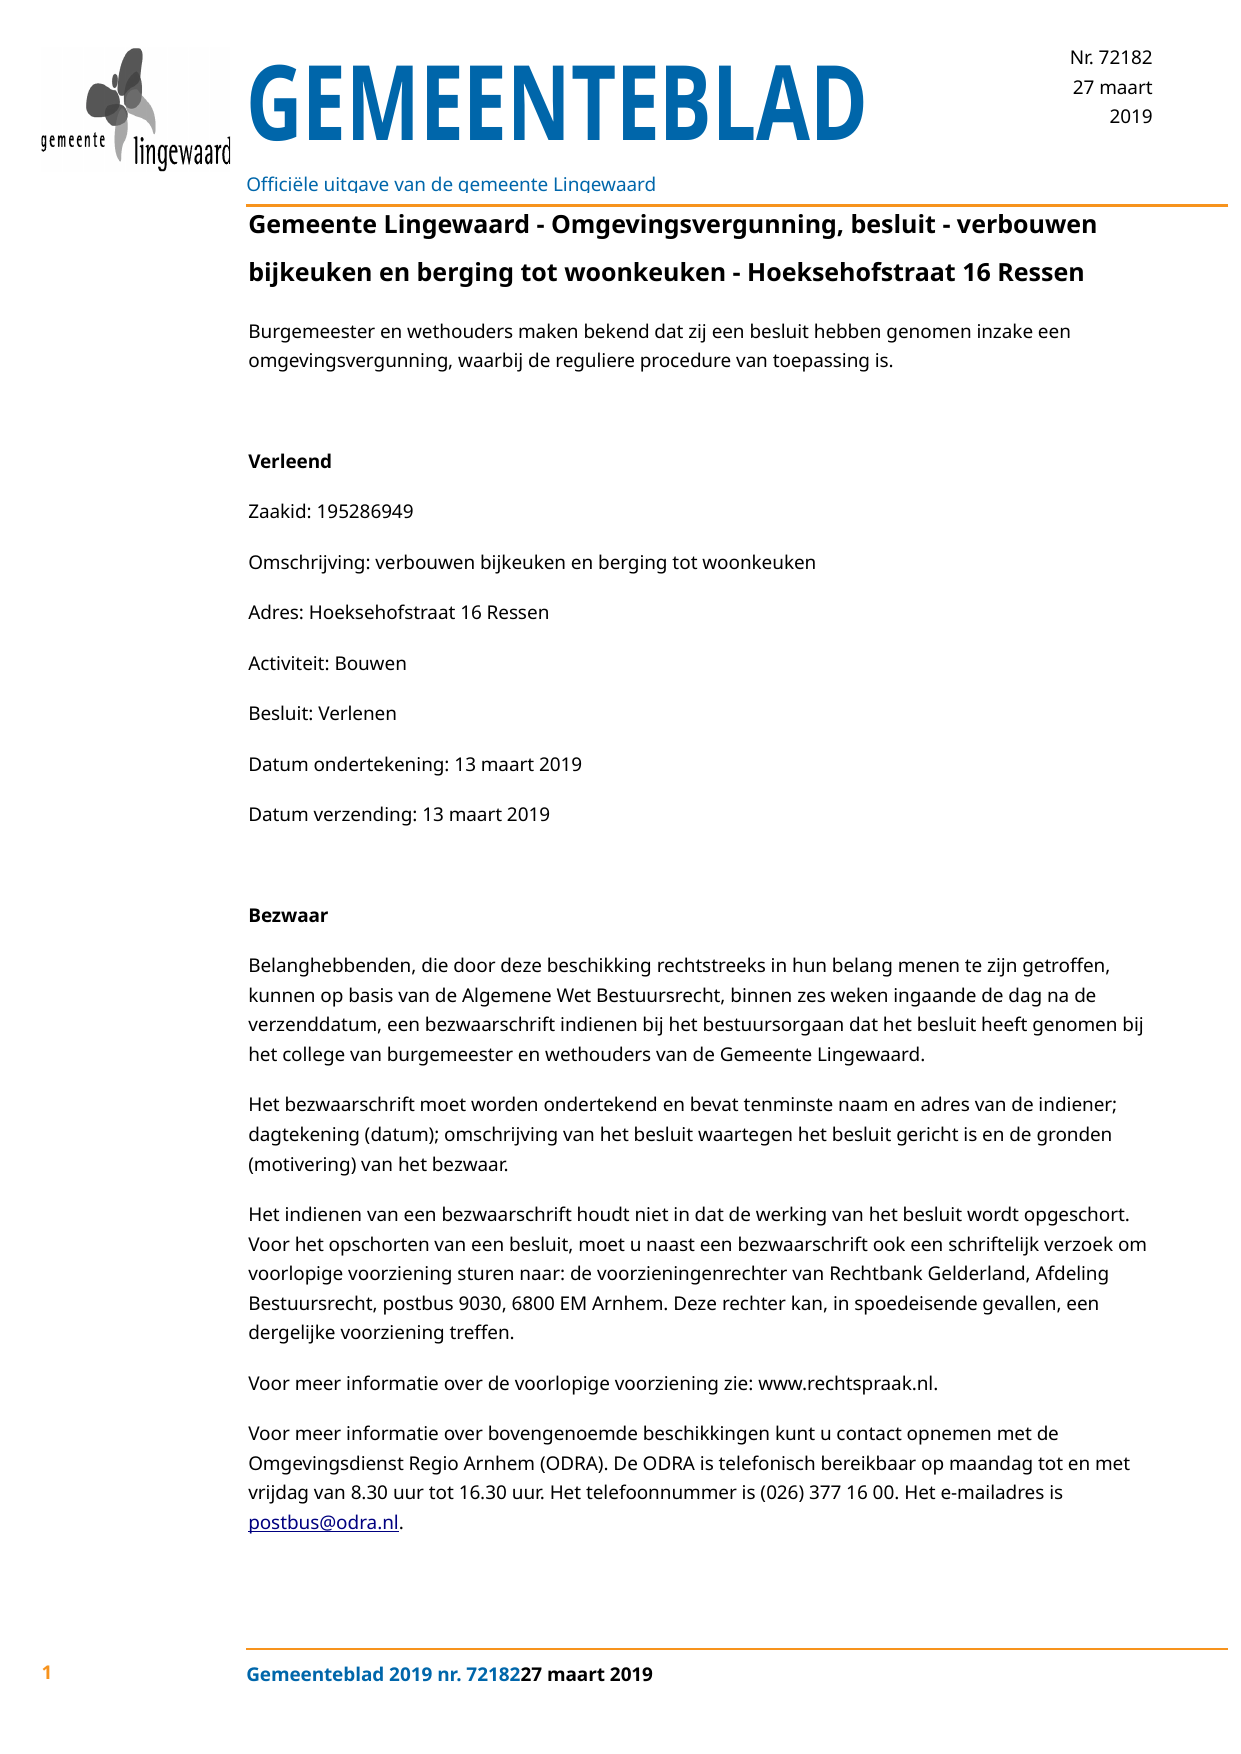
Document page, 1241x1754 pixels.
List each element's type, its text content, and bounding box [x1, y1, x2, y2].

text Verleend [248, 448, 1152, 474]
picture [41, 47, 231, 172]
text Het indienen van een bezwaarschrift houdt niet in dat de werking van het besluit wordt opgeschort. Voor het opschorten van een besluit, moet u naast een bezwaarschrift ook een schriftelijk verzoek om voorlopige voorziening sturen naar: de voorzieningenrechter van Rechtbank Gelderland, Afdeling Bestuursrecht, postbus 9030, 6800 EM Arnhem. Deze rechter kan, in spoedeisende gevallen, een dergelijke voorziening treffen. [248, 1201, 1152, 1345]
text Datum ondertekening: 13 maart 2019 [248, 751, 1152, 777]
text Datum verzending: 13 maart 2019 [248, 801, 1152, 827]
text Zaakid: 195286949 [248, 499, 1152, 524]
text Het bezwaarschrift moet worden ondertekend en bevat tenminste naam en adres van de indiener; dagtekening (datum); omschrijving van het besluit waartegen het besluit gericht is en de gronden (motivering) van het bezwaar. [248, 1092, 1152, 1177]
text Activiteit: Bouwen [248, 650, 1152, 676]
text Voor meer informatie over de voorlopige voorziening zie: www.rechtspraak.nl. [248, 1370, 1152, 1396]
text Adres: Hoeksehofstraat 16 Ressen [248, 599, 1152, 625]
text Voor meer informatie over bovengenoemde beschikkingen kunt u contact opnemen met de Omgevingsdienst Regio Arnhem (ODRA). De ODRA is telefonisch bereikbaar op maandag tot en met vrijdag van 8.30 uur tot 16.30 uur. Het telefoonnummer is (026) 377 16 00. Het e-mailadres is postbus@odra.nl. [248, 1420, 1152, 1535]
text Belanghebbenden, die door deze beschikking rechtstreeks in hun belang menen te zijn getroffen, kunnen op basis van de Algemene Wet Bestuursrecht, binnen zes weken ingaande de dag na de verzenddatum, een bezwaarschrift indienen bij het bestuursorgaan dat het besluit heeft genomen bij het college van burgemeester en wethouders van de Gemeente Lingewaard. [248, 952, 1152, 1067]
text Bezwaar [248, 902, 1152, 928]
text Gemeente Lingewaard - Omgevingsvergunning, besluit - verbouwen bijkeuken en berging tot woonkeuken - Hoeksehofstraat 16 Ressen [248, 207, 1152, 288]
text Omschrijving: verbouwen bijkeuken en berging tot woonkeuken [248, 549, 1152, 575]
text Burgemeester en wethouders maken bekend dat zij een besluit hebben genomen inzake een omgevingsvergunning, waarbij de reguliere procedure van toepassing is. [248, 318, 1152, 373]
text Besluit: Verlenen [248, 700, 1152, 726]
